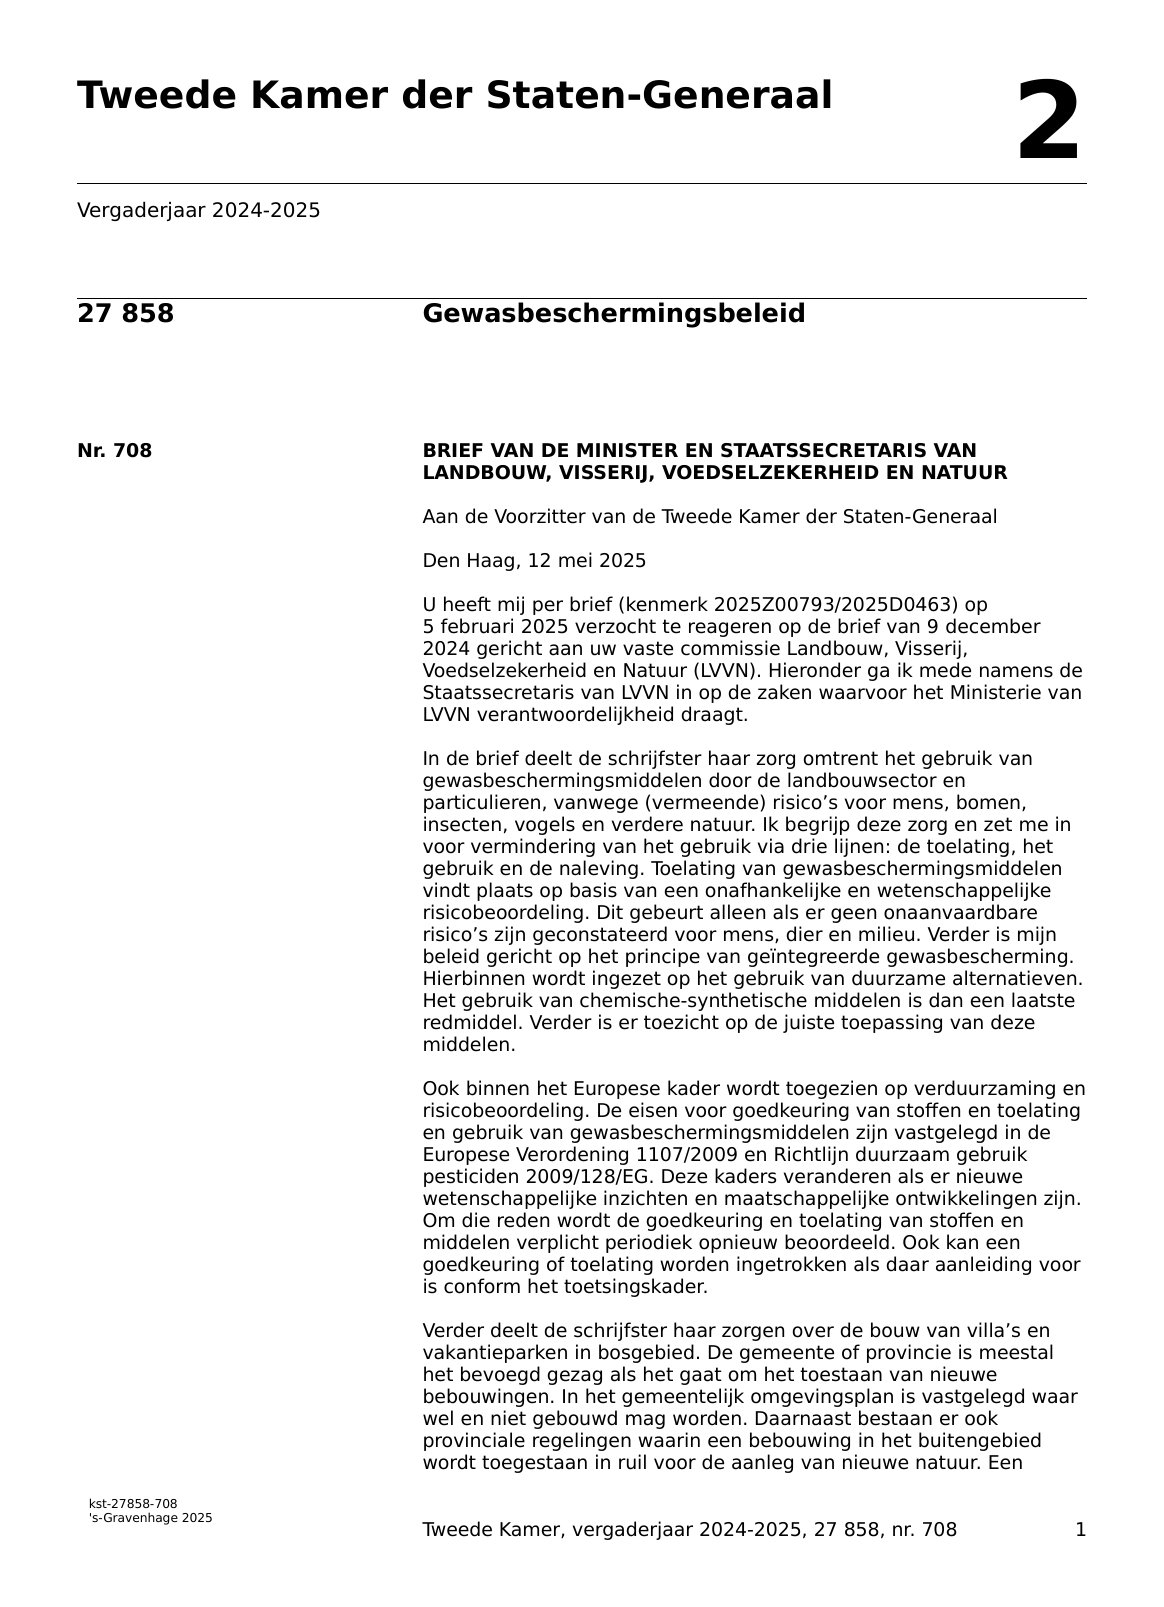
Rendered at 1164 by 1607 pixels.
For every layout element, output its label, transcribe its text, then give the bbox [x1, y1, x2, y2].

text U heeft mij per brief (kenmerk 2025Z00793/2025D0463) op 5 februari 2025 verzocht te reageren op de brief van 9 december 2024 gericht aan uw vaste commissie Landbouw, Visserij, Voedselzekerheid en Natuur (LVVN). Hieronder ga ik mede namens de Staatssecretaris van LVVN in op de zaken waarvoor het Ministerie van LVVN verantwoordelijkheid draagt. [422, 594, 1087, 726]
text Aan de Voorzitter van de Tweede Kamer der Staten-Generaal [422, 506, 1087, 528]
table_header 2 [886, 59, 1087, 183]
subtitle 27 858 Gewasbeschermingsbeleid [77, 299, 1087, 329]
text Verder deelt de schrijfster haar zorgen over de bouw van villa’s en vakantieparken in bosgebied. De gemeente of provincie is meestal het bevoegd gezag als het gaat om het toestaan van nieuwe bebouwingen. In het gemeentelijk omgevingsplan is vastgelegd waar wel en niet gebouwd mag worden. Daarnaast bestaan er ook provinciale regelingen waarin een bebouwing in het buitengebied wordt toegestaan in ruil voor de aanleg van nieuwe natuur. Een [422, 1320, 1087, 1474]
text Den Haag, 12 mei 2025 [422, 550, 1087, 572]
text Ook binnen het Europese kader wordt toegezien op verduurzaming en risicobeoordeling. De eisen voor goedkeuring van stoffen en toelating en gebruik van gewasbeschermingsmiddelen zijn vastgelegd in de Europese Verordening 1107/2009 en Richtlijn duurzaam gebruik pesticiden 2009/128/EG. Deze kaders veranderen als er nieuwe wetenschappelijke inzichten en maatschappelijke ontwikkelingen zijn. Om die reden wordt de goedkeuring en toelating van stoffen en middelen verplicht periodiek opnieuw beoordeeld. Ook kan een goedkeuring of toelating worden ingetrokken als daar aanleiding voor is conform het toetsingskader. [422, 1078, 1087, 1298]
text In de brief deelt de schrijfster haar zorg omtrent het gebruik van gewasbeschermingsmiddelen door de landbouwsector en particulieren, vanwege (vermeende) risico’s voor mens, bomen, insecten, vogels en verdere natuur. Ik begrijp deze zorg en zet me in voor vermindering van het gebruik via drie lijnen: de toelating, het gebruik en de naleving. Toelating van gewasbeschermingsmiddelen vindt plaats op basis van een onafhankelijke en wetenschappelijke risicobeoordeling. Dit gebeurt alleen als er geen onaanvaardbare risico’s zijn geconstateerd voor mens, dier en milieu. Verder is mijn beleid gericht op het principe van geïntegreerde gewasbescherming. Hierbinnen wordt ingezet op het gebruik van duurzame alternatieven. Het gebruik van chemische-synthetische middelen is dan een laatste redmiddel. Verder is er toezicht op de juiste toepassing van deze middelen. [422, 748, 1087, 1056]
text kst-27858-708 [88, 1497, 323, 1511]
table_header Tweede Kamer der Staten-Generaal [77, 59, 886, 183]
table_cell Vergaderjaar 2024-2025 [77, 184, 1087, 298]
text 's-Gravenhage 2025 [88, 1511, 323, 1525]
subtitle Nr. 708 BRIEF VAN DE MINISTER EN STAATSSECRETARIS VAN LANDBOUW, VISSERIJ, VOEDSELZEKERHEID EN NATUUR [77, 440, 1087, 484]
